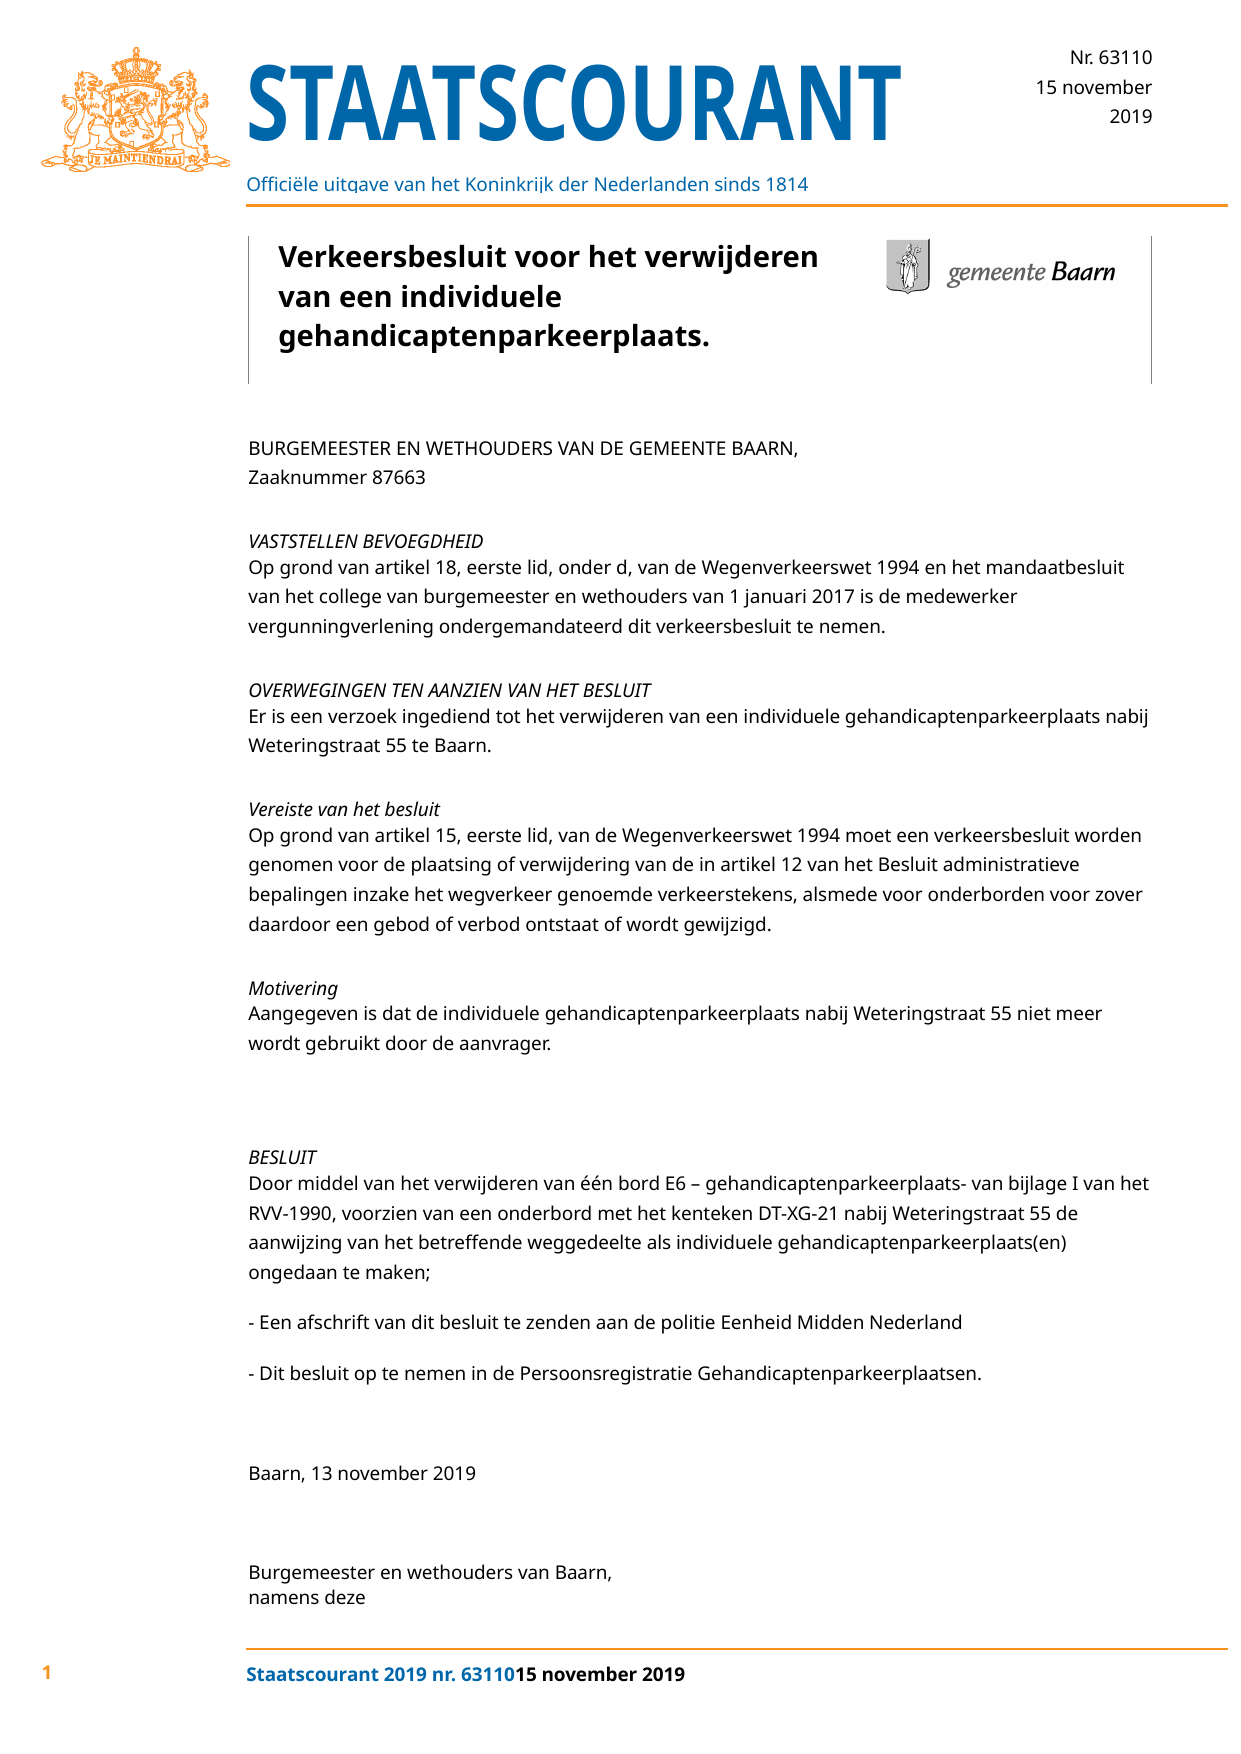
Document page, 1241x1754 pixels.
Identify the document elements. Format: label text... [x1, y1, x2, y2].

text Aangegeven is dat de individuele gehandicaptenparkeerplaats nabij Weteringstraat 55 niet meer wordt gebruikt door de aanvrager. [248, 1001, 1152, 1056]
text Baarn, 13 november 2019 [248, 1461, 1152, 1486]
text Vereiste van het besluit [248, 796, 1152, 822]
text OVERWEGINGEN TEN AANZIEN VAN HET BESLUIT [248, 677, 1152, 703]
text Door middel van het verwijderen van één bord E6 – gehandicaptenparkeerplaats- van bijlage I van het RVV-1990, voorzien van een onderbord met het kenteken DT-XG-21 nabij Weteringstraat 55 de aanwijzing van het betreffende weggedeelte als individuele gehandicaptenparkeerplaats(en) ongedaan te maken; [248, 1170, 1152, 1285]
table_header Verkeersbesluit voor het verwijderen van een individuele gehandicaptenparkeerplaats. [249, 236, 850, 384]
table_header [850, 236, 1151, 384]
text BESLUIT [248, 1144, 1152, 1170]
text Op grond van artikel 15, eerste lid, van de Wegenverkeerswet 1994 moet een verkeersbesluit worden genomen voor de plaatsing of verwijdering van de in artikel 12 van het Besluit administratieve bepalingen inzake het wegverkeer genoemde verkeerstekens, alsmede voor onderborden voor zover daardoor een gebod of verbod ontstaat of wordt gewijzigd. [248, 822, 1152, 937]
text Motivering [248, 975, 1152, 1001]
picture [882, 236, 1119, 296]
text Zaaknummer 87663 [248, 464, 1152, 490]
picture [41, 47, 231, 172]
text - Dit besluit op te nemen in de Persoonsregistratie Gehandicaptenparkeerplaatsen. [248, 1360, 1152, 1386]
text Er is een verzoek ingediend tot het verwijderen van een individuele gehandicaptenparkeerplaats nabij Weteringstraat 55 te Baarn. [248, 703, 1152, 758]
text - Een afschrift van dit besluit te zenden aan de politie Eenheid Midden Nederland [248, 1309, 1152, 1335]
text namens deze [248, 1584, 1152, 1610]
text BURGEMEESTER EN WETHOUDERS VAN DE GEMEENTE BAARN, [248, 435, 1152, 460]
text Op grond van artikel 18, eerste lid, onder d, van de Wegenverkeerswet 1994 en het mandaatbesluit van het college van burgemeester en wethouders van 1 januari 2017 is de medewerker vergunningverlening ondergemandateerd dit verkeersbesluit te nemen. [248, 554, 1152, 639]
text Burgemeester en wethouders van Baarn, [248, 1559, 1152, 1584]
text VASTSTELLEN BEVOEGDHEID [248, 528, 1152, 554]
